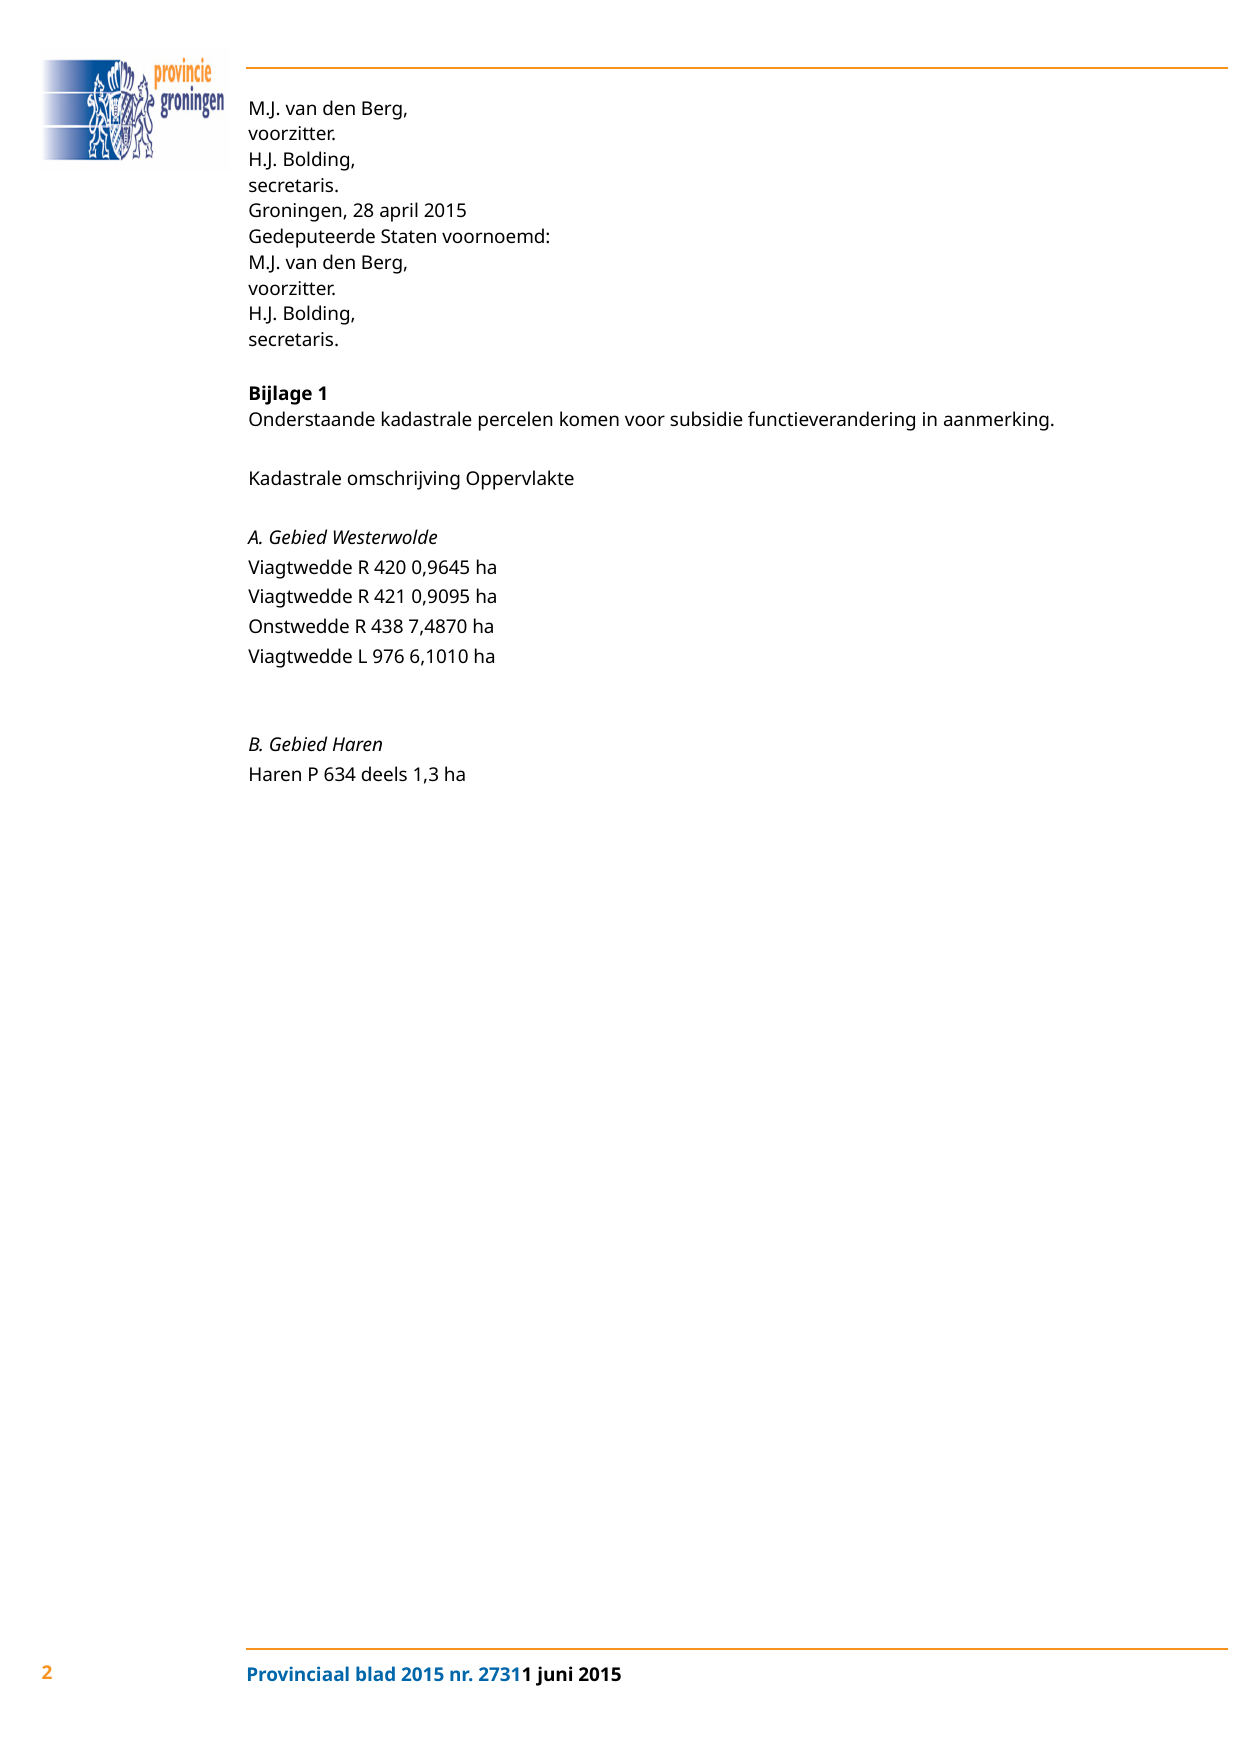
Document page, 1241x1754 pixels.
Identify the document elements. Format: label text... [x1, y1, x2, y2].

text secretaris. [248, 172, 1152, 198]
text H.J. Bolding, [248, 146, 1152, 172]
text voorzitter. [248, 275, 1152, 301]
text Viagtwedde L 976 6,1010 ha [248, 643, 1152, 669]
text Viagtwedde R 420 0,9645 ha [248, 554, 1152, 580]
text M.J. van den Berg, [248, 95, 1152, 121]
text Bijlage 1 [248, 378, 1152, 406]
text Viagtwedde R 421 0,9095 ha [248, 584, 1152, 609]
text Onderstaande kadastrale percelen komen voor subsidie functieverandering in aanmerking. [248, 406, 1152, 432]
text A. Gebied Westerwolde [248, 524, 1152, 550]
text M.J. van den Berg, [248, 249, 1152, 275]
picture [41, 47, 231, 172]
text H.J. Bolding, [248, 301, 1152, 326]
text Kadastrale omschrijving Oppervlakte [248, 465, 1152, 491]
text Haren P 634 deels 1,3 ha [248, 761, 1152, 787]
text Gedeputeerde Staten voornoemd: [248, 223, 1152, 249]
text Onstwedde R 438 7,4870 ha [248, 613, 1152, 639]
text B. Gebied Haren [248, 732, 1152, 757]
text Groningen, 28 april 2015 [248, 198, 1152, 223]
text secretaris. [248, 326, 1152, 352]
text voorzitter. [248, 121, 1152, 146]
